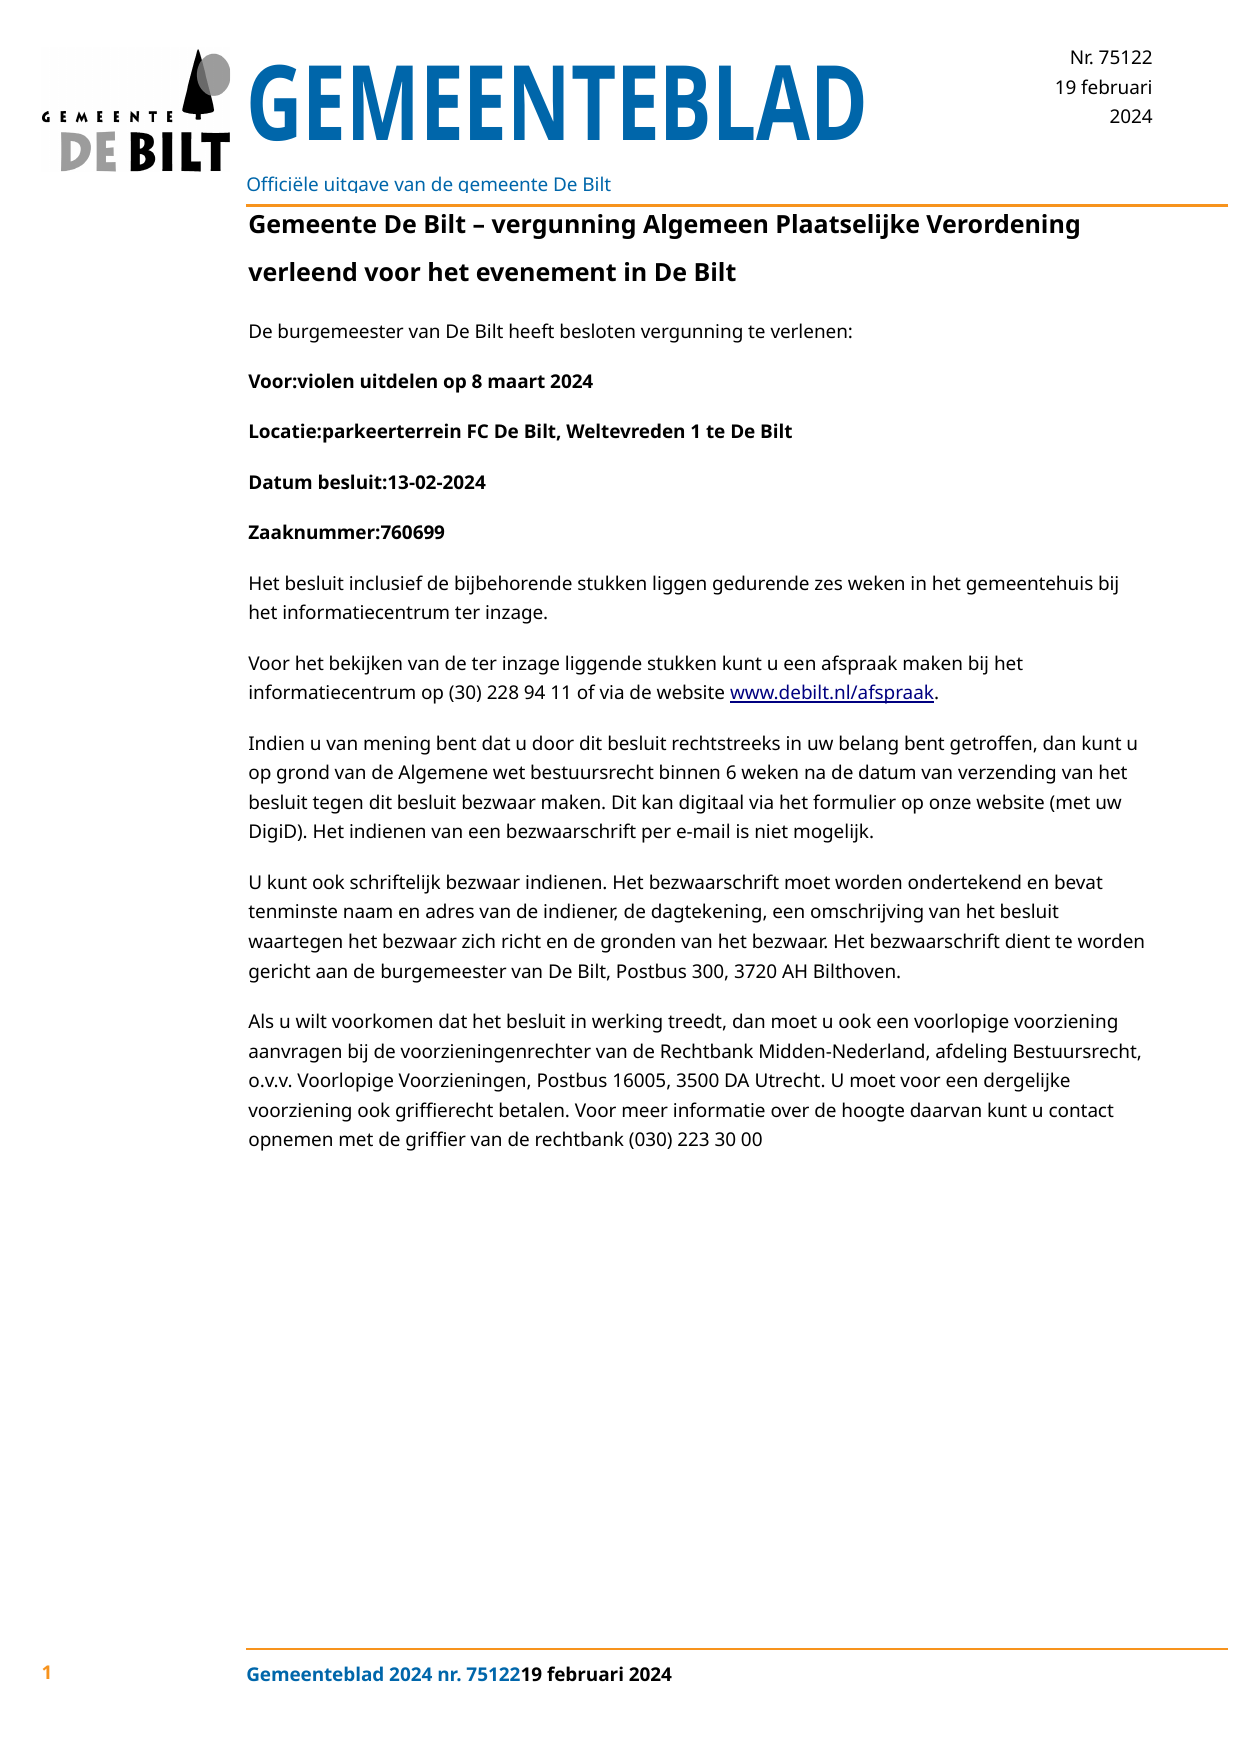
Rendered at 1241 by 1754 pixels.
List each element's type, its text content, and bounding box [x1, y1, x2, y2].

text Locatie:parkeerterrein FC De Bilt, Weltevreden 1 te De Bilt [248, 419, 1152, 444]
text Voor:violen uitdelen op 8 maart 2024 [248, 368, 1152, 394]
text De burgemeester van De Bilt heeft besloten vergunning te verlenen: [248, 318, 1152, 344]
text Gemeente De Bilt – vergunning Algemeen Plaatselijke Verordening verleend voor het evenement in De Bilt [248, 207, 1152, 288]
text Datum besluit:13-02-2024 [248, 469, 1152, 495]
text Als u wilt voorkomen dat het besluit in werking treedt, dan moet u ook een voorlopige voorziening aanvragen bij de voorzieningenrechter van de Rechtbank Midden-Nederland, afdeling Bestuursrecht, o.v.v. Voorlopige Voorzieningen, Postbus 16005, 3500 DA Utrecht. U moet voor een dergelijke voorziening ook griffierecht betalen. Voor meer informatie over de hoogte daarvan kunt u contact opnemen met de griffier van de rechtbank (030) 223 30 00 [248, 1008, 1152, 1152]
text Voor het bekijken van de ter inzage liggende stukken kunt u een afspraak maken bij het informatiecentrum op (30) 228 94 11 of via de website www.debilt.nl/afspraak. [248, 650, 1152, 705]
text Indien u van mening bent dat u door dit besluit rechtstreeks in uw belang bent getroffen, dan kunt u op grond van de Algemene wet bestuursrecht binnen 6 weken na de datum van verzending van het besluit tegen dit besluit bezwaar maken. Dit kan digitaal via het formulier op onze website (met uw DigiD). Het indienen van een bezwaarschrift per e-mail is niet mogelijk. [248, 730, 1152, 844]
text Zaaknummer:760699 [248, 519, 1152, 545]
picture [41, 47, 231, 172]
text Het besluit inclusief de bijbehorende stukken liggen gedurende zes weken in het gemeentehuis bij het informatiecentrum ter inzage. [248, 570, 1152, 625]
text U kunt ook schriftelijk bezwaar indienen. Het bezwaarschrift moet worden ondertekend en bevat tenminste naam en adres van de indiener, de dagtekening, een omschrijving van het besluit waartegen het bezwaar zich richt en de gronden van het bezwaar. Het bezwaarschrift dient te worden gericht aan de burgemeester van De Bilt, Postbus 300, 3720 AH Bilthoven. [248, 869, 1152, 984]
